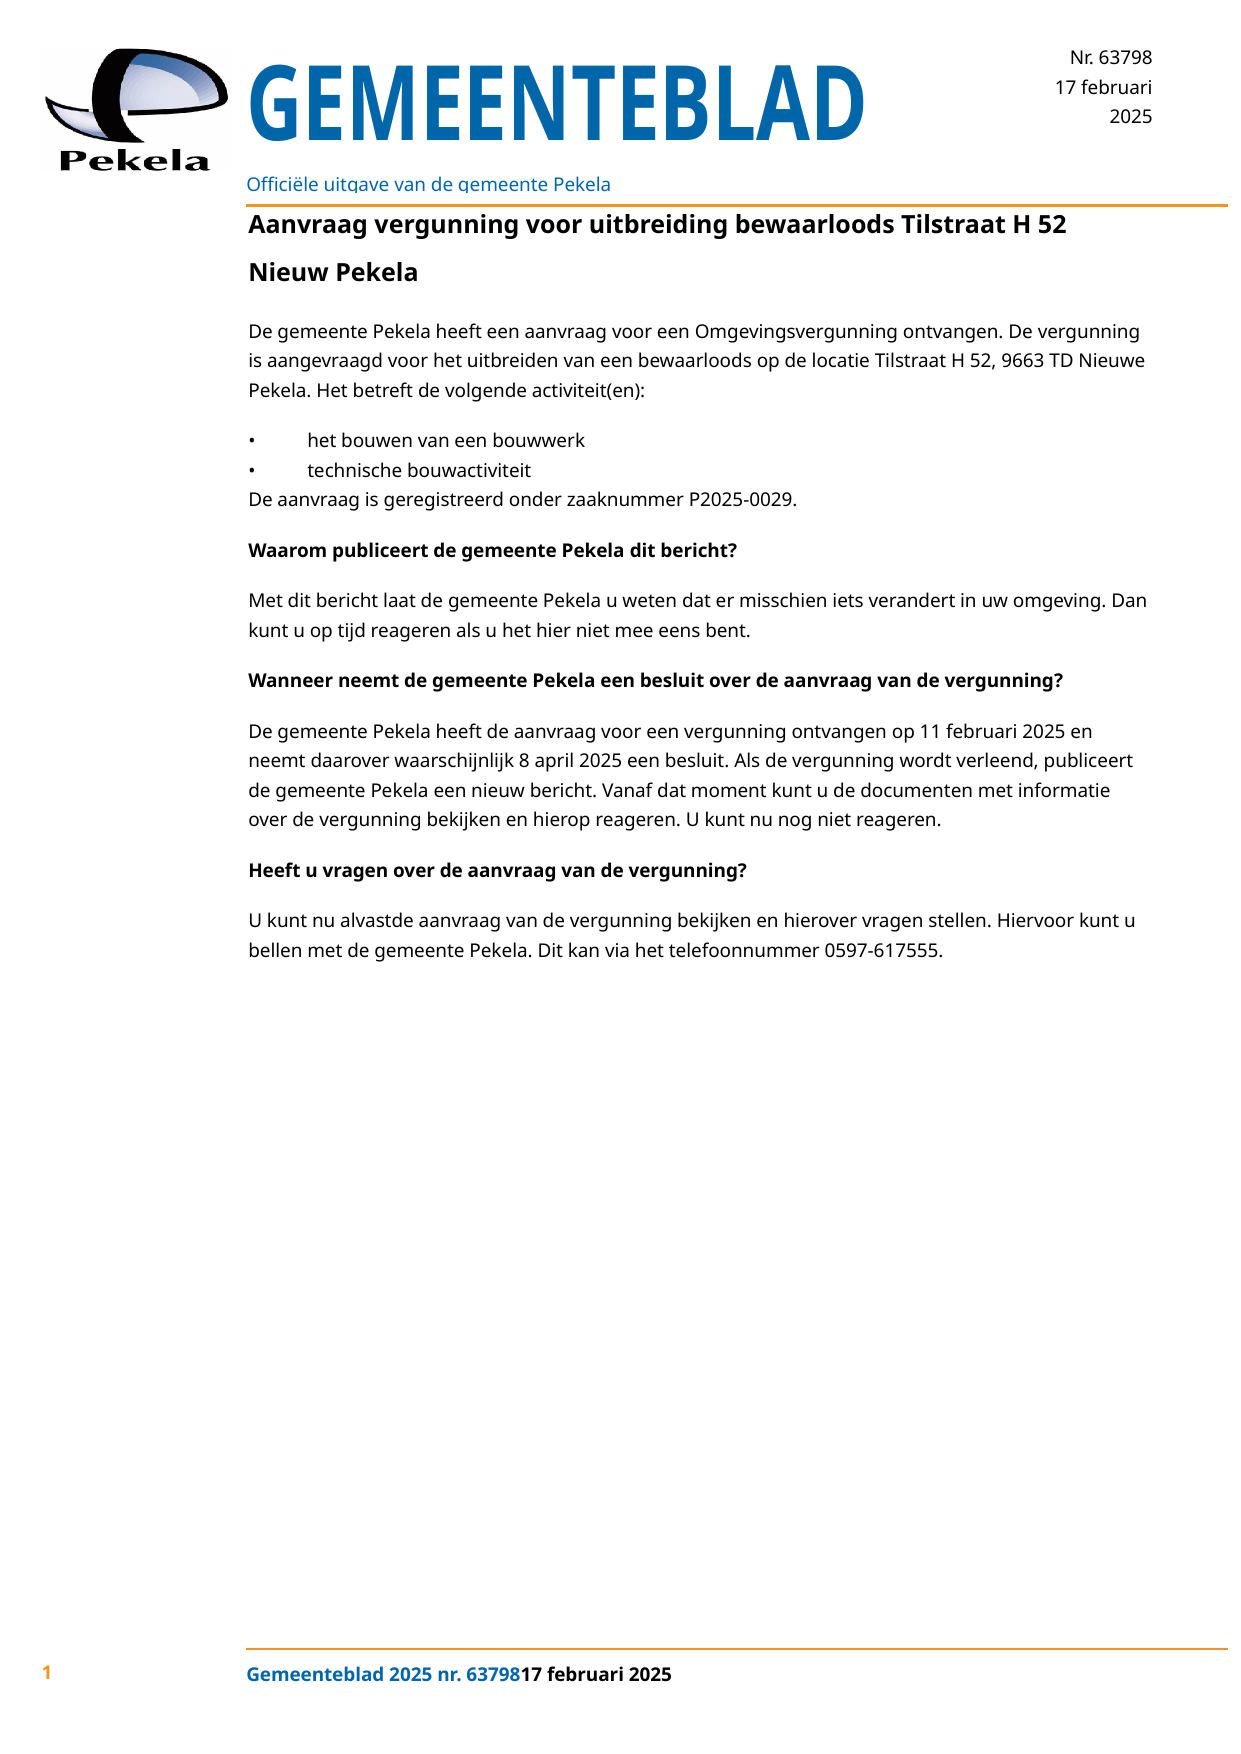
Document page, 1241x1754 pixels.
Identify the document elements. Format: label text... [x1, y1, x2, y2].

list technische bouwactiviteit [248, 457, 1152, 483]
text De aanvraag is geregistreerd onder zaaknummer P2025-0029. [248, 487, 1152, 512]
picture [41, 47, 231, 172]
text Met dit bericht laat de gemeente Pekela u weten dat er misschien iets verandert in uw omgeving. Dan kunt u op tijd reageren als u het hier niet mee eens bent. [248, 587, 1152, 643]
list het bouwen van een bouwwerk [248, 427, 1152, 453]
text De gemeente Pekela heeft een aanvraag voor een Omgevingsvergunning ontvangen. De vergunning is aangevraagd voor het uitbreiden van een bewaarloods op de locatie Tilstraat H 52, 9663 TD Nieuwe Pekela. Het betreft de volgende activiteit(en): [248, 318, 1152, 403]
text De gemeente Pekela heeft de aanvraag voor een vergunning ontvangen op 11 februari 2025 en neemt daarover waarschijnlijk 8 april 2025 een besluit. Als de vergunning wordt verleend, publiceert de gemeente Pekela een nieuw bericht. Vanaf dat moment kunt u de documenten met informatie over de vergunning bekijken en hierop reageren. U kunt nu nog niet reageren. [248, 718, 1152, 832]
text Waarom publiceert de gemeente Pekela dit bericht? [248, 537, 1152, 563]
text U kunt nu alvastde aanvraag van de vergunning bekijken en hierover vragen stellen. Hiervoor kunt u bellen met de gemeente Pekela. Dit kan via het telefoonnummer 0597-617555. [248, 907, 1152, 963]
text Aanvraag vergunning voor uitbreiding bewaarloods Tilstraat H 52 Nieuw Pekela [248, 207, 1152, 288]
text Wanneer neemt de gemeente Pekela een besluit over de aanvraag van de vergunning? [248, 667, 1152, 693]
text Heeft u vragen over de aanvraag van de vergunning? [248, 857, 1152, 883]
